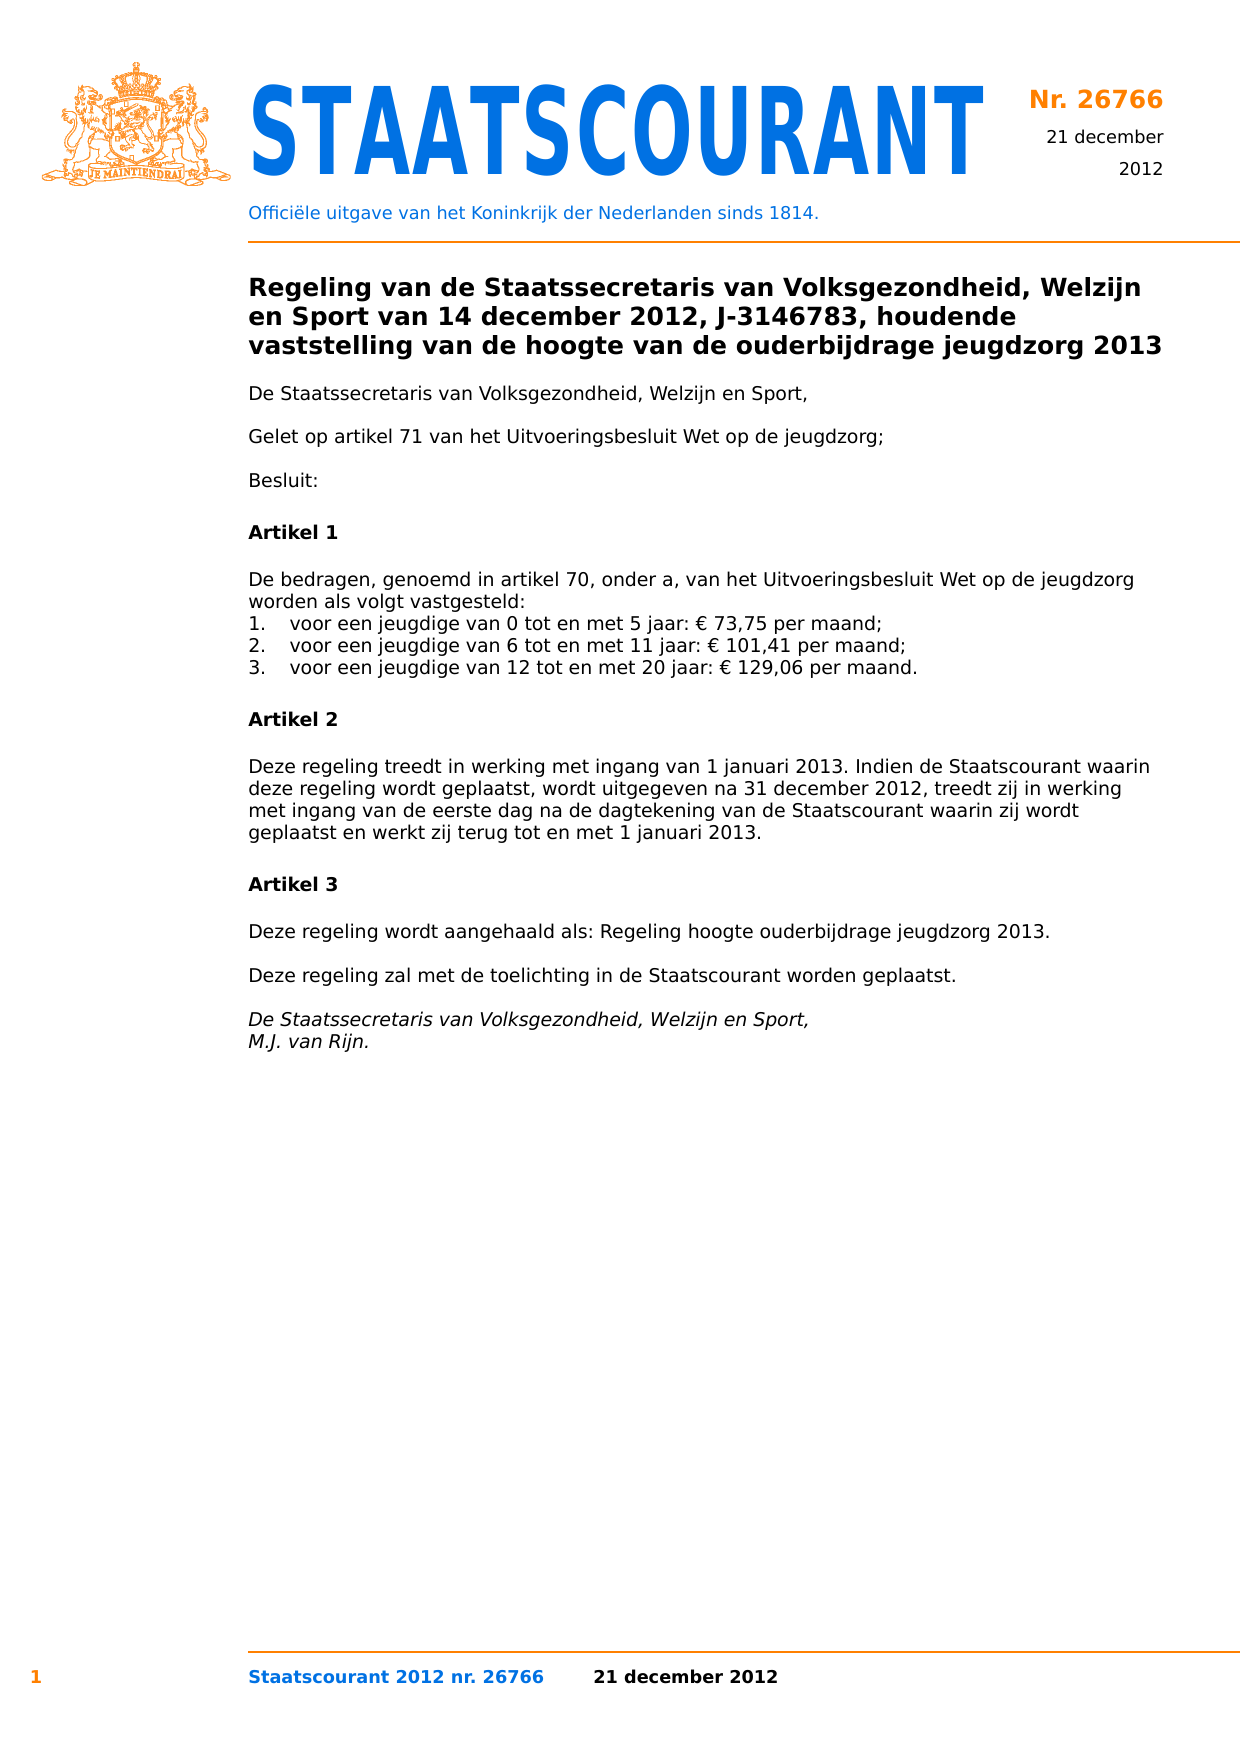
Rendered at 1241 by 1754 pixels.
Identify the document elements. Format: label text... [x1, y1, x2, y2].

picture [41, 62, 231, 186]
text 2. voor een jeugdige van 6 tot en met 11 jaar: € 101,41 per maand; [248, 635, 1163, 657]
text De Staatssecretaris van Volksgezondheid, Welzijn en Sport, M.J. van Rijn. [248, 1008, 1163, 1052]
text 1. voor een jeugdige van 0 tot en met 5 jaar: € 73,75 per maand; [248, 613, 1163, 635]
text Deze regeling zal met de toelichting in de Staatscourant worden geplaatst. [248, 965, 1163, 987]
text Besluit: [248, 470, 1163, 492]
table_cell 21 december [998, 121, 1240, 153]
subtitle Artikel 3 [248, 874, 1163, 896]
text De bedragen, genoemd in artikel 70, onder a, van het Uitvoeringsbesluit Wet op de jeugdzorg worden als volgt vastgesteld: [248, 569, 1163, 613]
text 3. voor een jeugdige van 12 tot en met 20 jaar: € 129,06 per maand. [248, 657, 1163, 679]
text Deze regeling wordt aangehaald als: Regeling hoogte ouderbijdrage jeugdzorg 2013. [248, 921, 1163, 943]
subtitle Artikel 2 [248, 709, 1163, 731]
table_header STAATSCOURANT [248, 62, 998, 203]
table_header Nr. 26766 [998, 62, 1240, 121]
text Gelet op artikel 71 van het Uitvoeringsbesluit Wet op de jeugdzorg; [248, 426, 1163, 448]
subtitle Artikel 1 [248, 522, 1163, 544]
text De Staatssecretaris van Volksgezondheid, Welzijn en Sport, [248, 382, 1163, 404]
table_header [25, 62, 248, 241]
table_cell Officiële uitgave van het Koninkrijk der Nederlanden sinds 1814. [248, 203, 1240, 241]
text Deze regeling treedt in werking met ingang van 1 januari 2013. Indien de Staatscourant waarin deze regeling wordt geplaatst, wordt uitgegeven na 31 december 2012, treedt zij in werking met ingang van de eerste dag na de dagtekening van de Staatscourant waarin zij wordt geplaatst en werkt zij terug tot en met 1 januari 2013. [248, 756, 1163, 844]
table_cell 2012 [998, 153, 1240, 203]
subtitle Regeling van de Staatssecretaris van Volksgezondheid, Welzijn en Sport van 14 december 2012, J-3146783, houdende vaststelling van de hoogte van de ouderbijdrage jeugdzorg 2013 [248, 273, 1163, 361]
